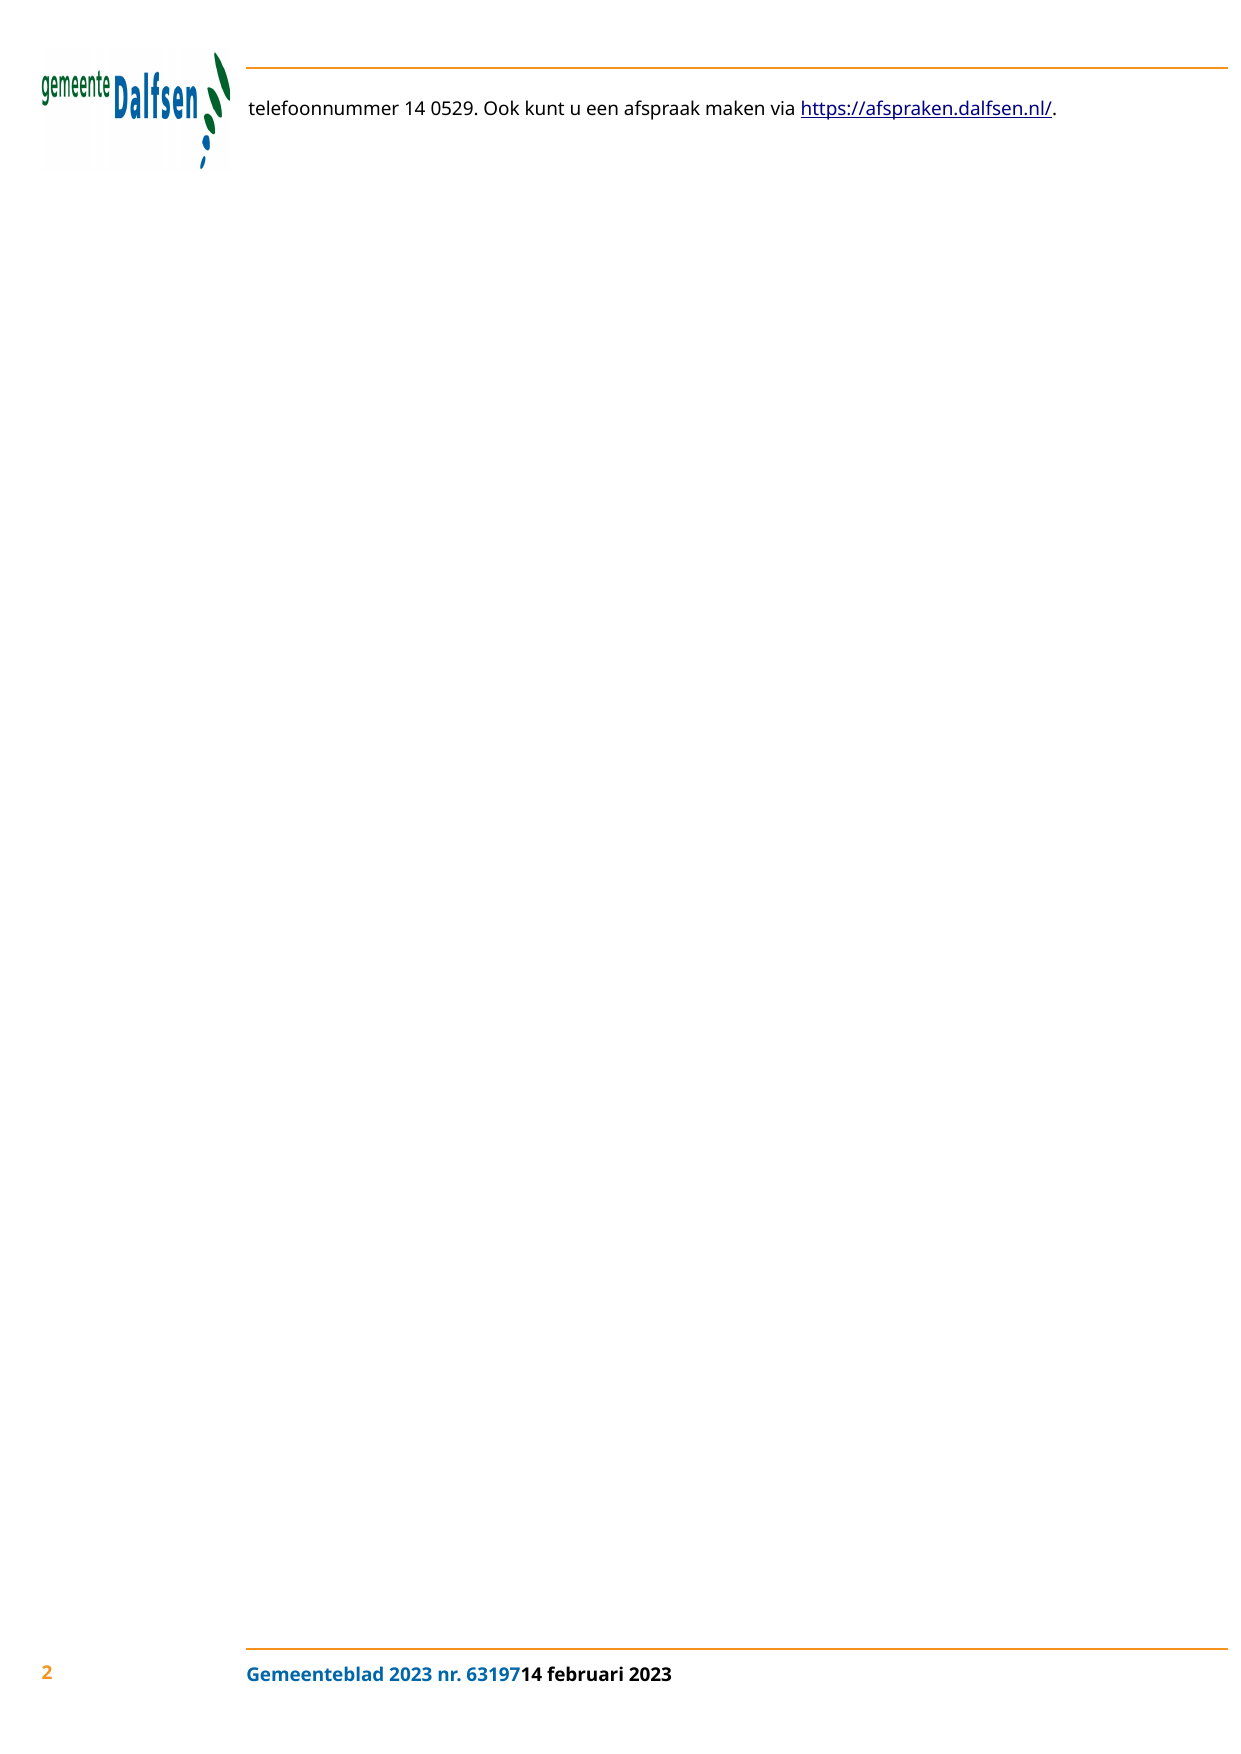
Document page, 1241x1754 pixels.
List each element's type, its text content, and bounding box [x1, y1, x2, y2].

text telefoonnummer 14 0529. Ook kunt u een afspraak maken via https://afspraken.dalfsen.nl/. [248, 95, 1152, 121]
picture [41, 47, 231, 172]
